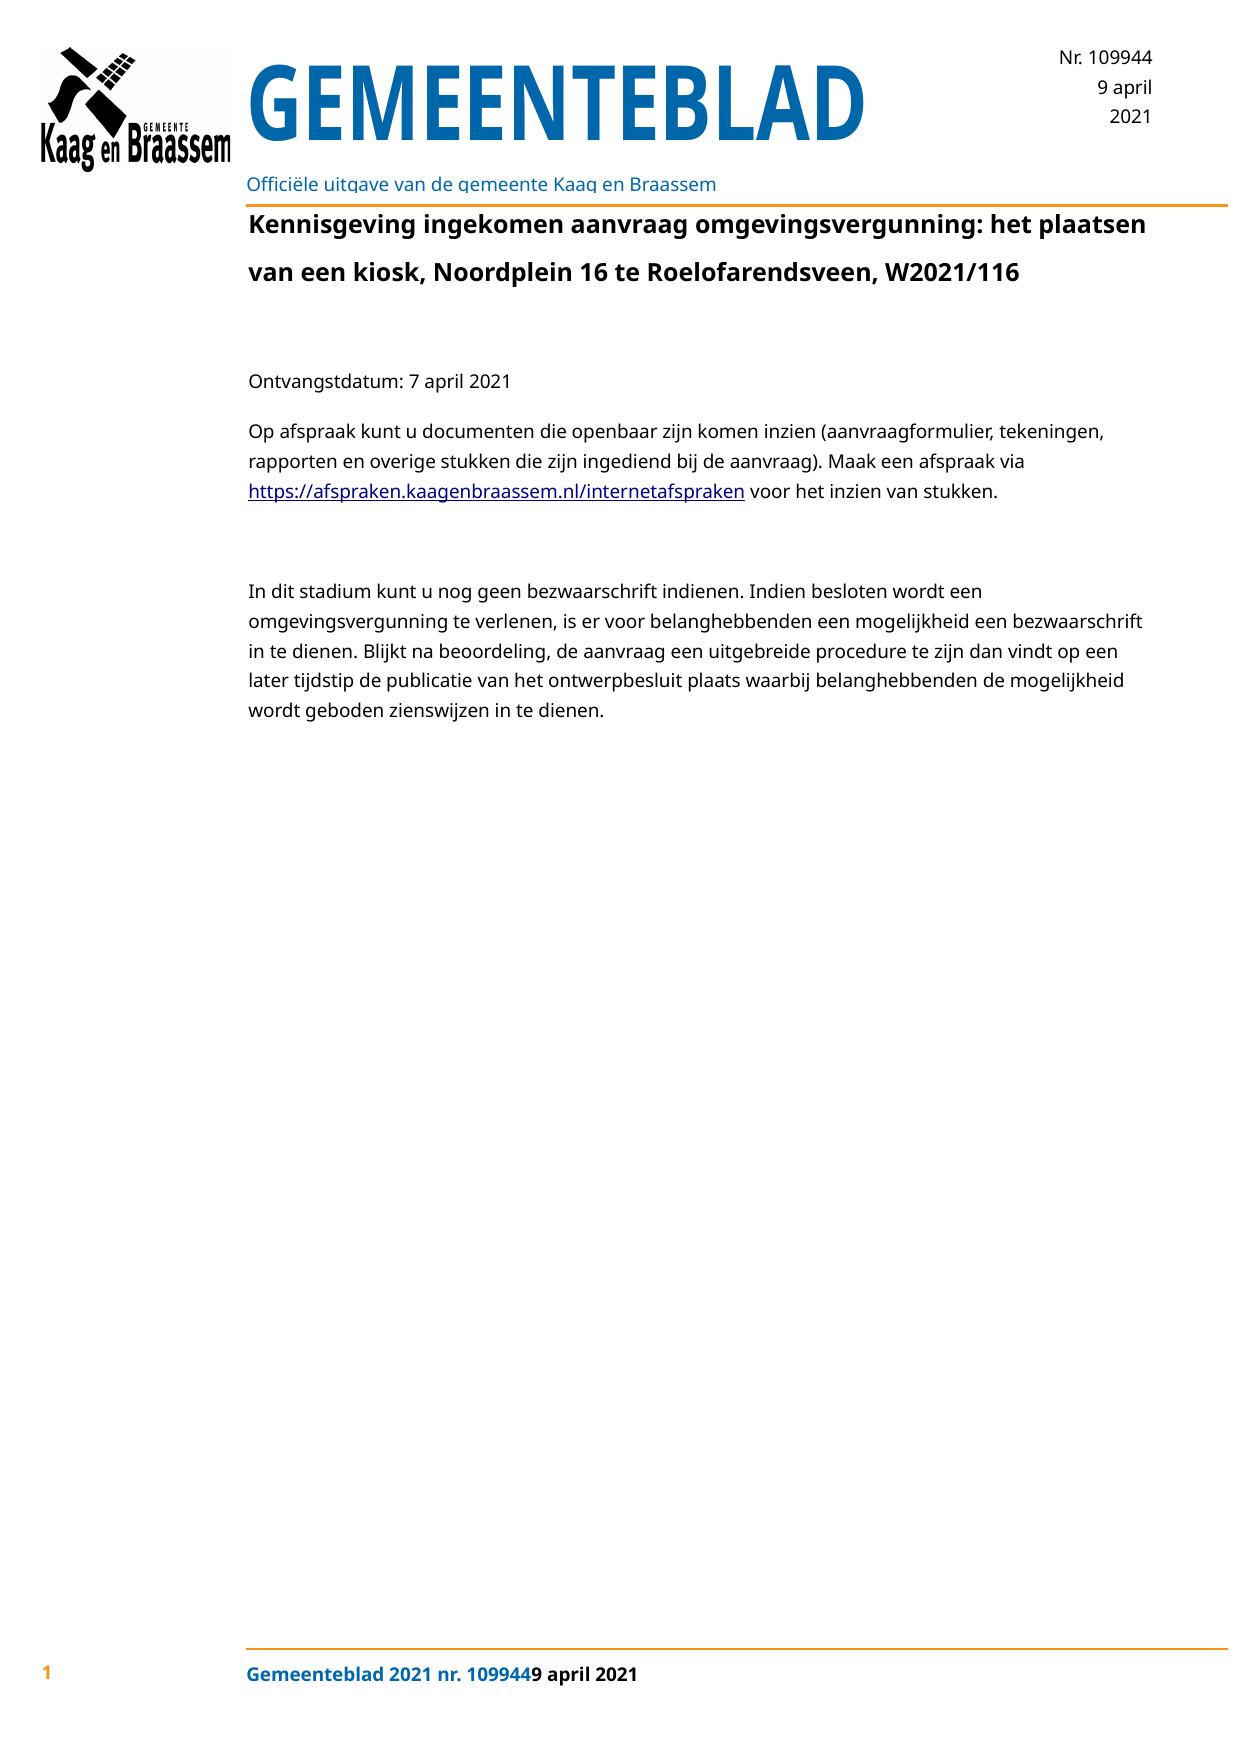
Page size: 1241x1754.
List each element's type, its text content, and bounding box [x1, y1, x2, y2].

text Kennisgeving ingekomen aanvraag omgevingsvergunning: het plaatsen van een kiosk, Noordplein 16 te Roelofarendsveen, W2021/116 [248, 207, 1152, 288]
text In dit stadium kunt u nog geen bezwaarschrift indienen. Indien besloten wordt een omgevingsvergunning te verlenen, is er voor belanghebbenden een mogelijkheid een bezwaarschrift in te dienen. Blijkt na beoordeling, de aanvraag een uitgebreide procedure te zijn dan vindt op een later tijdstip de publicatie van het ontwerpbesluit plaats waarbij belanghebbenden de mogelijkheid wordt geboden zienswijzen in te dienen. [248, 579, 1152, 723]
text Op afspraak kunt u documenten die openbaar zijn komen inzien (aanvraagformulier, tekeningen, rapporten en overige stukken die zijn ingediend bij de aanvraag). Maak een afspraak via https://afspraken.kaagenbraassem.nl/internetafspraken voor het inzien van stukken. [248, 419, 1152, 504]
text Ontvangstdatum: 7 april 2021 [248, 368, 1152, 394]
picture [41, 47, 231, 172]
